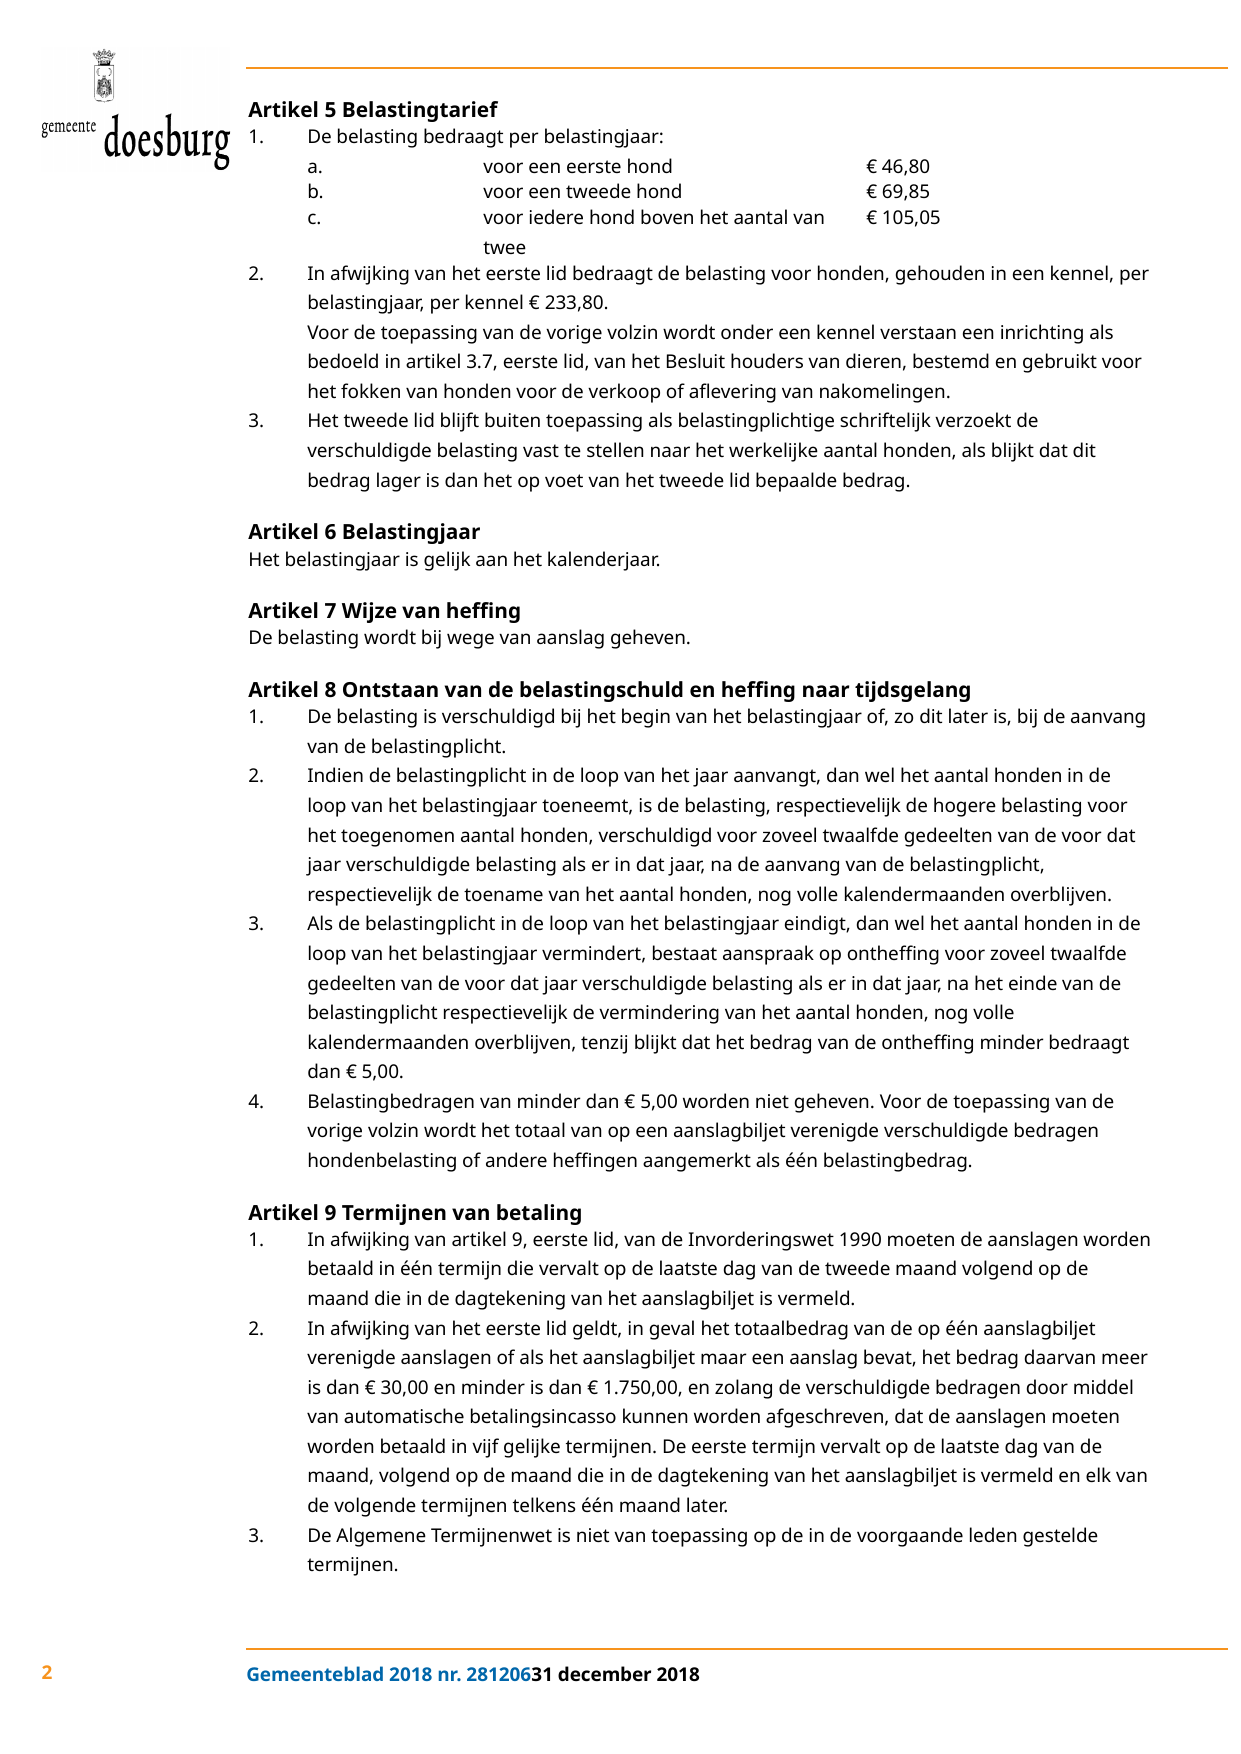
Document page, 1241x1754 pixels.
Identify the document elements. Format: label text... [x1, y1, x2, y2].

table_cell c. [307, 204, 483, 260]
text De belasting wordt bij wege van aanslag geheven. [248, 624, 1152, 650]
text Artikel 8 Ontstaan van de belastingschuld en heffing naar tijdsgelang [248, 675, 1152, 703]
list Indien de belastingplicht in de loop van het jaar aanvangt, dan wel het aantal honden in de loop van het belastingjaar toeneemt, is de belasting, respectievelijk de hogere belasting voor het toegenomen aantal honden, verschuldigd voor zoveel twaalfde gedeelten van de voor dat jaar verschuldigde belasting als er in dat jaar, na de aanvang van de belastingplicht, respectievelijk de toename van het aantal honden, nog volle kalendermaanden overblijven. [248, 763, 1152, 907]
table_cell b. [307, 179, 483, 204]
text Artikel 9 Termijnen van betaling [248, 1198, 1152, 1226]
table_header € 46,80 [866, 153, 1211, 179]
table_cell € 69,85 [866, 179, 1211, 204]
table_header a. [307, 153, 483, 179]
picture [41, 47, 231, 172]
list In afwijking van artikel 9, eerste lid, van de Invorderingswet 1990 moeten de aanslagen worden betaald in één termijn die vervalt op de laatste dag van de tweede maand volgend op de maand die in de dagtekening van het aanslagbiljet is vermeld. [248, 1226, 1152, 1311]
text Artikel 7 Wijze van heffing [248, 596, 1152, 624]
table_cell voor iedere hond boven het aantal van twee [483, 204, 866, 260]
text Het belastingjaar is gelijk aan het kalenderjaar. [248, 546, 1152, 571]
list In afwijking van het eerste lid bedraagt de belasting voor honden, gehouden in een kennel, per belastingjaar, per kennel € 233,80. [248, 260, 1152, 315]
text Artikel 5 Belastingtarief [248, 95, 1152, 123]
table_cell € 105,05 [866, 204, 1211, 260]
list De belasting bedraagt per belastingjaar: [248, 123, 1152, 149]
list Het tweede lid blijft buiten toepassing als belastingplichtige schriftelijk verzoekt de verschuldigde belasting vast te stellen naar het werkelijke aantal honden, als blijkt dat dit bedrag lager is dan het op voet van het tweede lid bepaalde bedrag. [248, 408, 1152, 493]
list De Algemene Termijnenwet is niet van toepassing op de in de voorgaande leden gestelde termijnen. [248, 1522, 1152, 1577]
list Als de belastingplicht in de loop van het belastingjaar eindigt, dan wel het aantal honden in de loop van het belastingjaar vermindert, bestaat aanspraak op ontheffing voor zoveel twaalfde gedeelten van de voor dat jaar verschuldigde belasting als er in dat jaar, na het einde van de belastingplicht respectievelijk de vermindering van het aantal honden, nog volle kalendermaanden overblijven, tenzij blijkt dat het bedrag van de ontheffing minder bedraagt dan € 5,00. [248, 911, 1152, 1084]
list In afwijking van het eerste lid geldt, in geval het totaalbedrag van de op één aanslagbiljet verenigde aanslagen of als het aanslagbiljet maar een aanslag bevat, het bedrag daarvan meer is dan € 30,00 en minder is dan € 1.750,00, en zolang de verschuldigde bedragen door middel van automatische betalingsincasso kunnen worden afgeschreven, dat de aanslagen moeten worden betaald in vijf gelijke termijnen. De eerste termijn vervalt op de laatste dag van de maand, volgend op de maand die in de dagtekening van het aanslagbiljet is vermeld en elk van de volgende termijnen telkens één maand later. [248, 1315, 1152, 1518]
list Voor de toepassing van de vorige volzin wordt onder een kennel verstaan een inrichting als bedoeld in artikel 3.7, eerste lid, van het Besluit houders van dieren, bestemd en gebruikt voor het fokken van honden voor de verkoop of aflevering van nakomelingen. [248, 319, 1152, 404]
list Belastingbedragen van minder dan € 5,00 worden niet geheven. Voor de toepassing van de vorige volzin wordt het totaal van op een aanslagbiljet verenigde verschuldigde bedragen hondenbelasting of andere heffingen aangemerkt als één belastingbedrag. [248, 1088, 1152, 1173]
table_cell voor een tweede hond [483, 179, 866, 204]
table_header voor een eerste hond [483, 153, 866, 179]
list De belasting is verschuldigd bij het begin van het belastingjaar of, zo dit later is, bij de aanvang van de belastingplicht. [248, 703, 1152, 759]
text Artikel 6 Belastingjaar [248, 517, 1152, 546]
